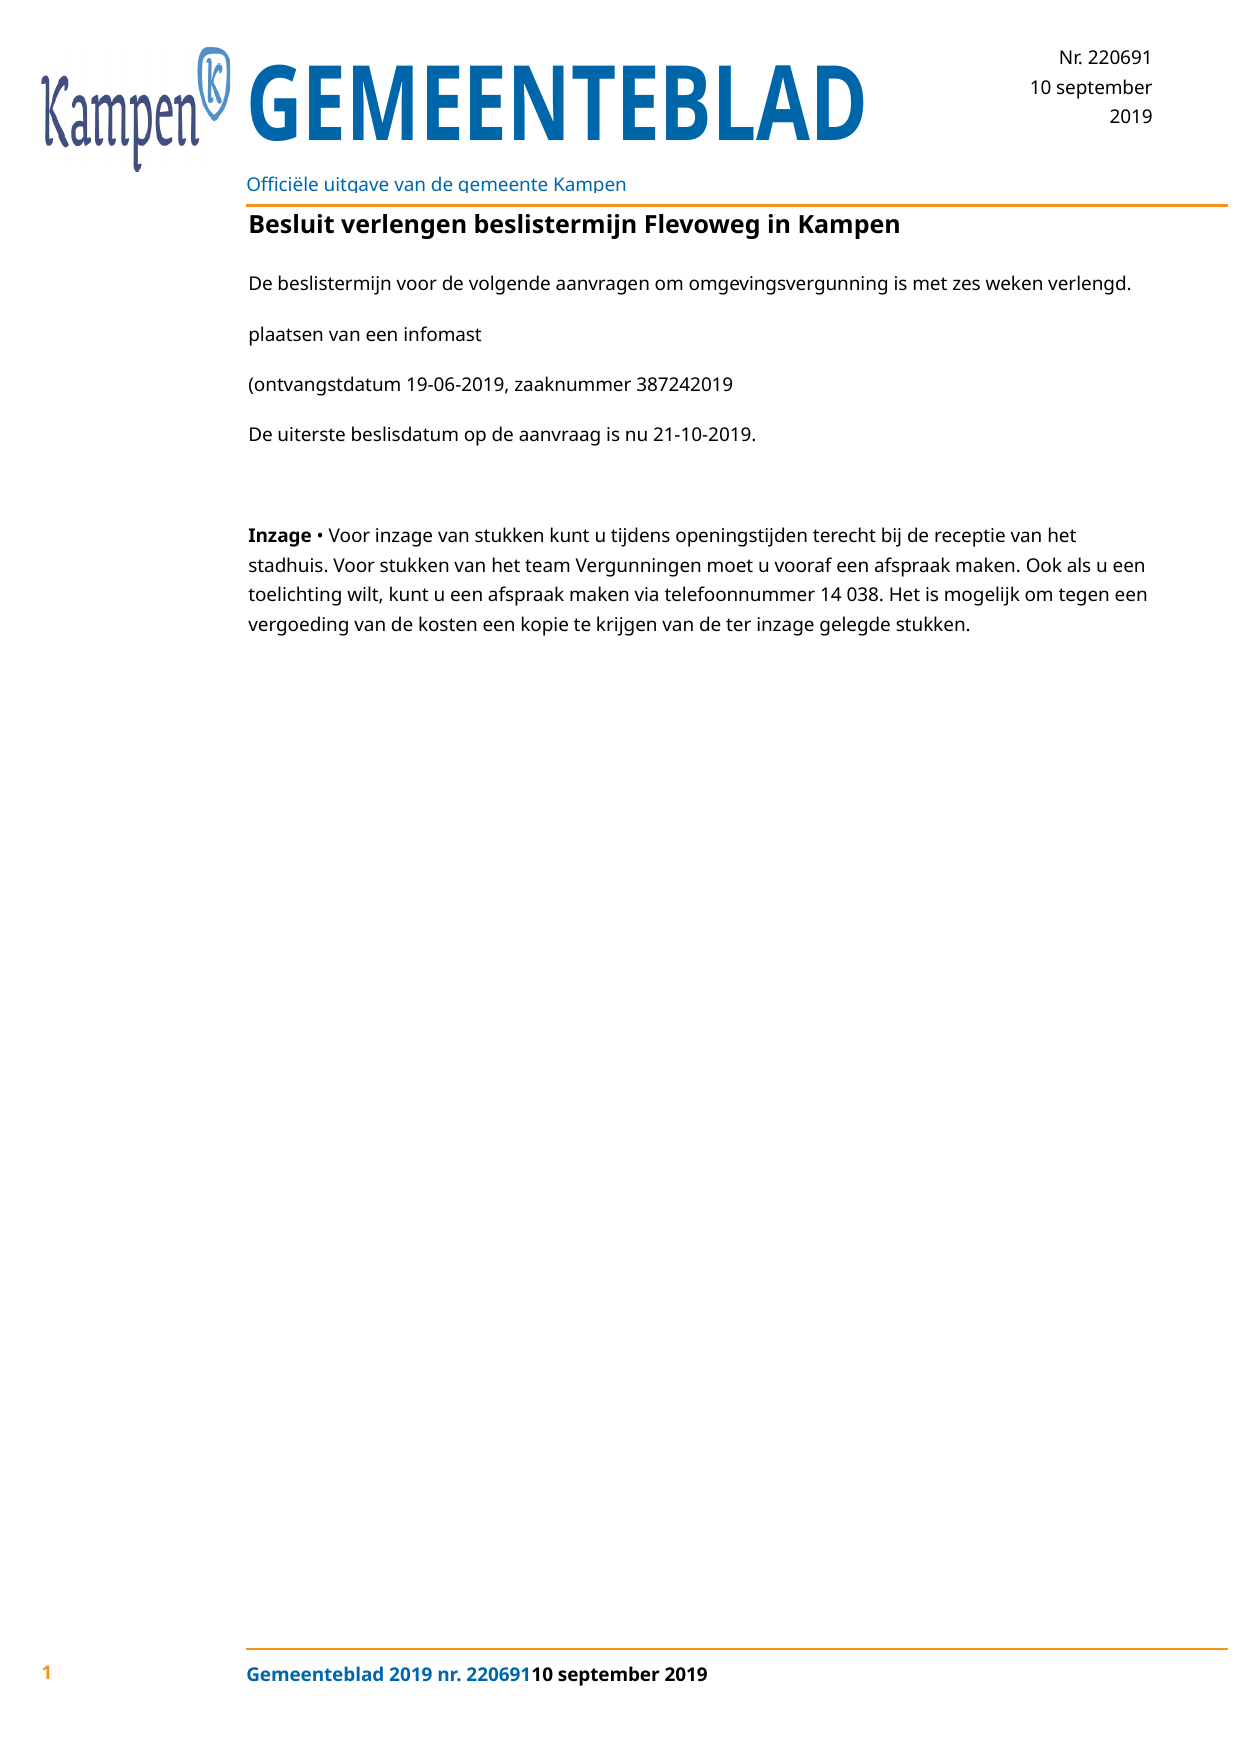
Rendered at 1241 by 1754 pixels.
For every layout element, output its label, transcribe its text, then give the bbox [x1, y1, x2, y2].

text De beslistermijn voor de volgende aanvragen om omgevingsvergunning is met zes weken verlengd. [248, 270, 1152, 296]
text Inzage • Voor inzage van stukken kunt u tijdens openingstijden terecht bij de receptie van het stadhuis. Voor stukken van het team Vergunningen moet u vooraf een afspraak maken. Ook als u een toelichting wilt, kunt u een afspraak maken via telefoonnummer 14 038. Het is mogelijk om tegen een vergoeding van de kosten een kopie te krijgen van de ter inzage gelegde stukken. [248, 522, 1152, 637]
text (ontvangstdatum 19-06-2019, zaaknummer 387242019 [248, 371, 1152, 397]
text De uiterste beslisdatum op de aanvraag is nu 21-10-2019. [248, 422, 1152, 447]
text Besluit verlengen beslistermijn Flevoweg in Kampen [248, 207, 1152, 241]
picture [41, 47, 231, 172]
text plaatsen van een infomast [248, 321, 1152, 346]
